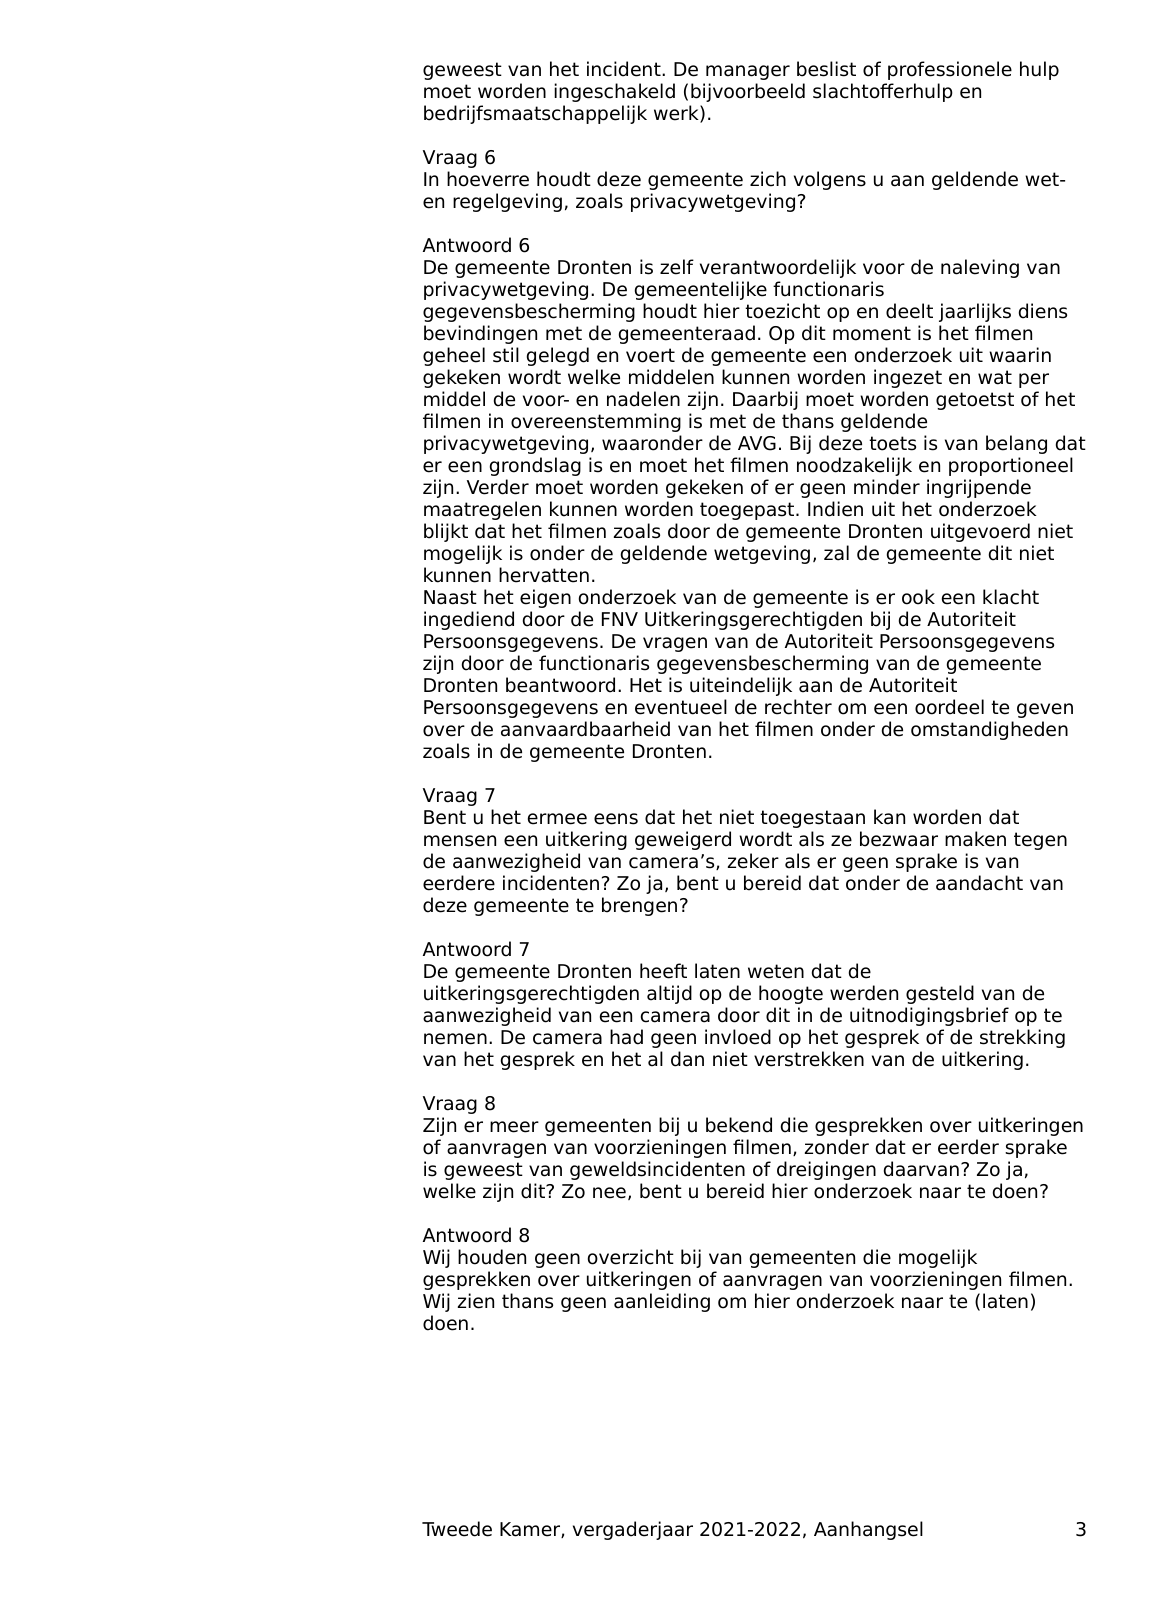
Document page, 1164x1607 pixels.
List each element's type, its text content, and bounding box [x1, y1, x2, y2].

text De gemeente Dronten heeft laten weten dat de uitkeringsgerechtigden altijd op de hoogte werden gesteld van de aanwezigheid van een camera door dit in de uitnodigingsbrief op te nemen. De camera had geen invloed op het gesprek of de strekking van het gesprek en het al dan niet verstrekken van de uitkering. [422, 961, 1087, 1071]
text Vraag 7 [422, 785, 1087, 807]
text Bent u het ermee eens dat het niet toegestaan kan worden dat mensen een uitkering geweigerd wordt als ze bezwaar maken tegen de aanwezigheid van camera’s, zeker als er geen sprake is van eerdere incidenten? Zo ja, bent u bereid dat onder de aandacht van deze gemeente te brengen? [422, 807, 1087, 917]
text Antwoord 7 [422, 939, 1087, 961]
text Antwoord 8 [422, 1225, 1087, 1247]
text Wij houden geen overzicht bij van gemeenten die mogelijk gesprekken over uitkeringen of aanvragen van voorzieningen filmen. Wij zien thans geen aanleiding om hier onderzoek naar te (laten) doen. [422, 1247, 1087, 1335]
text Naast het eigen onderzoek van de gemeente is er ook een klacht ingediend door de FNV Uitkeringsgerechtigden bij de Autoriteit Persoonsgegevens. De vragen van de Autoriteit Persoonsgegevens zijn door de functionaris gegevensbescherming van de gemeente Dronten beantwoord. Het is uiteindelijk aan de Autoriteit Persoonsgegevens en eventueel de rechter om een oordeel te geven over de aanvaardbaarheid van het filmen onder de omstandigheden zoals in de gemeente Dronten. [422, 587, 1087, 763]
text De gemeente Dronten is zelf verantwoordelijk voor de naleving van privacywetgeving. De gemeentelijke functionaris gegevensbescherming houdt hier toezicht op en deelt jaarlijks diens bevindingen met de gemeenteraad. Op dit moment is het filmen geheel stil gelegd en voert de gemeente een onderzoek uit waarin gekeken wordt welke middelen kunnen worden ingezet en wat per middel de voor- en nadelen zijn. Daarbij moet worden getoetst of het filmen in overeenstemming is met de thans geldende privacywetgeving, waaronder de AVG. Bij deze toets is van belang dat er een grondslag is en moet het filmen noodzakelijk en proportioneel zijn. Verder moet worden gekeken of er geen minder ingrijpende maatregelen kunnen worden toegepast. Indien uit het onderzoek blijkt dat het filmen zoals door de gemeente Dronten uitgevoerd niet mogelijk is onder de geldende wetgeving, zal de gemeente dit niet kunnen hervatten. [422, 257, 1087, 587]
text Antwoord 6 [422, 235, 1087, 257]
text In hoeverre houdt deze gemeente zich volgens u aan geldende wet- en regelgeving, zoals privacywetgeving? [422, 169, 1087, 213]
text Vraag 8 [422, 1093, 1087, 1115]
text Zijn er meer gemeenten bij u bekend die gesprekken over uitkeringen of aanvragen van voorzieningen filmen, zonder dat er eerder sprake is geweest van geweldsincidenten of dreigingen daarvan? Zo ja, welke zijn dit? Zo nee, bent u bereid hier onderzoek naar te doen? [422, 1115, 1087, 1203]
text Vraag 6 [422, 147, 1087, 169]
text geweest van het incident. De manager beslist of professionele hulp moet worden ingeschakeld (bijvoorbeeld slachtofferhulp en bedrijfsmaatschappelijk werk). [422, 59, 1087, 125]
